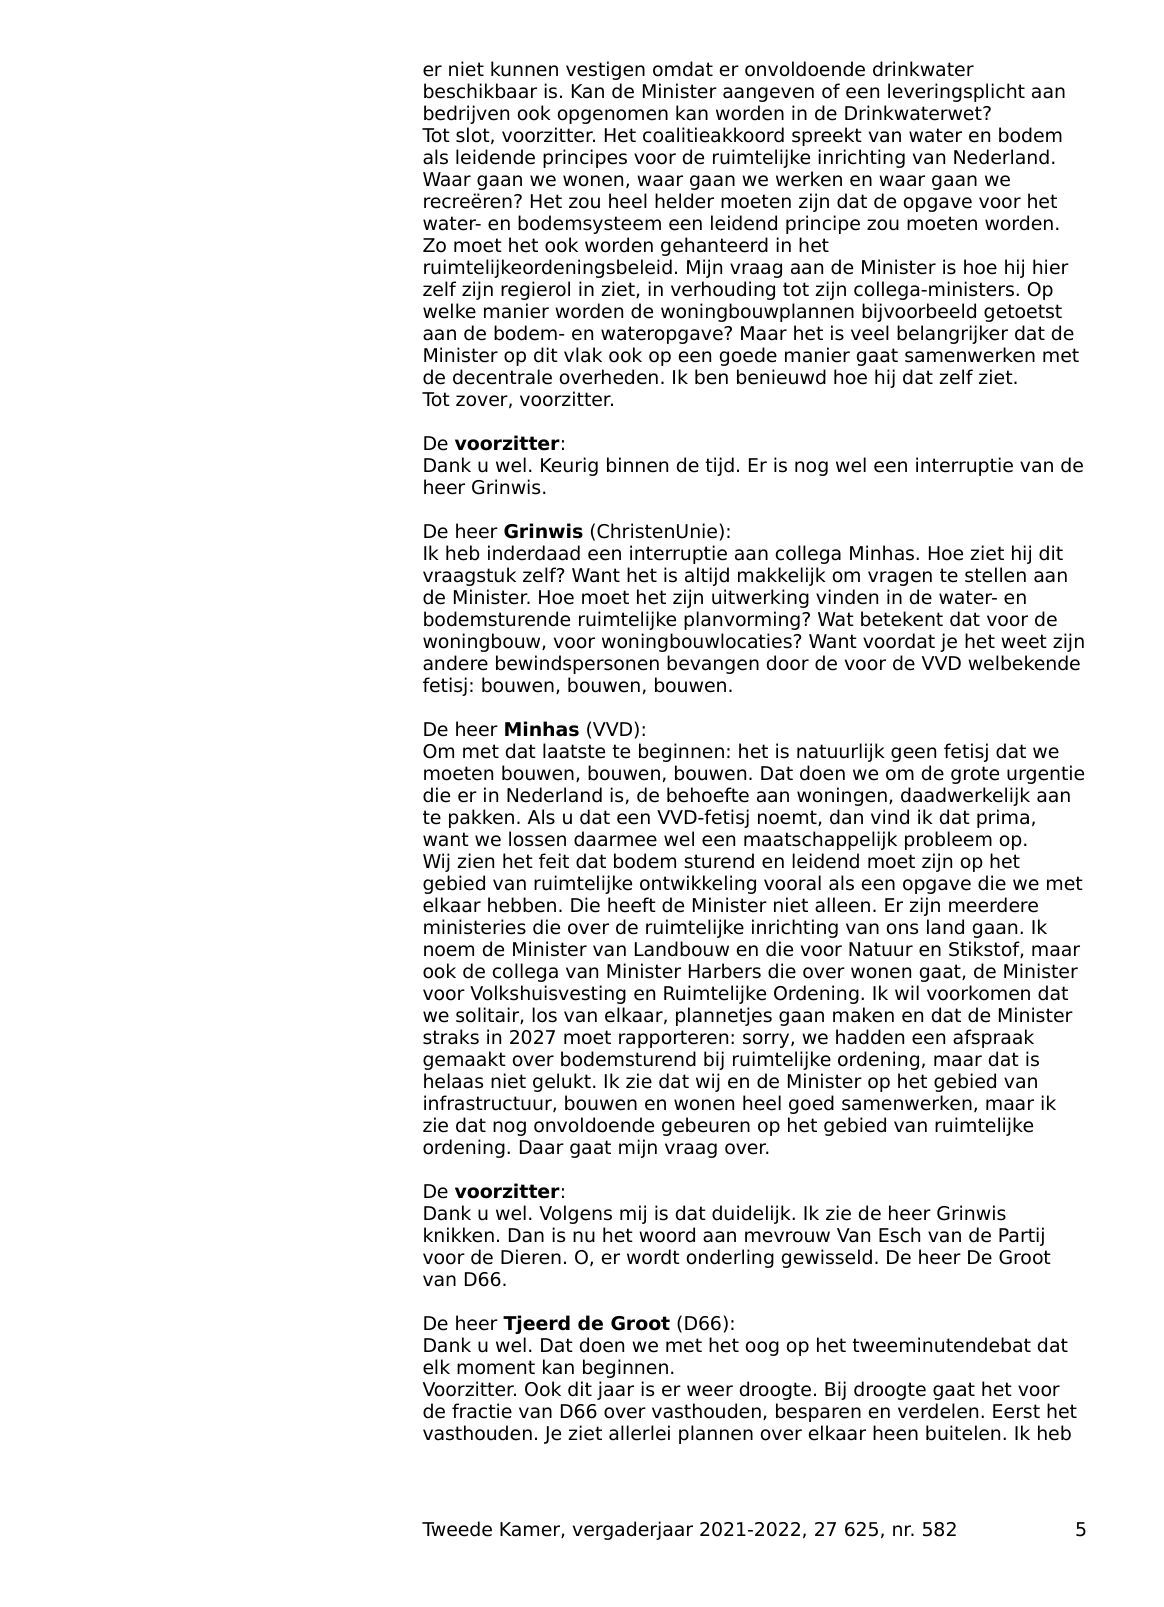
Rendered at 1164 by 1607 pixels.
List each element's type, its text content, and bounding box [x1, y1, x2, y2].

text De voorzitter: [422, 1181, 1087, 1203]
text De heer Grinwis (ChristenUnie): [422, 521, 1087, 543]
text De voorzitter: [422, 433, 1087, 455]
text Wij zien het feit dat bodem sturend en leidend moet zijn op het gebied van ruimtelijke ontwikkeling vooral als een opgave die we met elkaar hebben. Die heeft de Minister niet alleen. Er zijn meerdere ministeries die over de ruimtelijke inrichting van ons land gaan. Ik noem de Minister van Landbouw en die voor Natuur en Stikstof, maar ook de collega van Minister Harbers die over wonen gaat, de Minister voor Volkshuisvesting en Ruimtelijke Ordening. Ik wil voorkomen dat we solitair, los van elkaar, plannetjes gaan maken en dat de Minister straks in 2027 moet rapporteren: sorry, we hadden een afspraak gemaakt over bodemsturend bij ruimtelijke ordening, maar dat is helaas niet gelukt. Ik zie dat wij en de Minister op het gebied van infrastructuur, bouwen en wonen heel goed samenwerken, maar ik zie dat nog onvoldoende gebeuren op het gebied van ruimtelijke ordening. Daar gaat mijn vraag over. [422, 851, 1087, 1159]
text De heer Tjeerd de Groot (D66): [422, 1313, 1087, 1335]
text De heer Minhas (VVD): [422, 719, 1087, 741]
text Dank u wel. Dat doen we met het oog op het tweeminutendebat dat elk moment kan beginnen. [422, 1335, 1087, 1379]
text Dank u wel. Volgens mij is dat duidelijk. Ik zie de heer Grinwis knikken. Dan is nu het woord aan mevrouw Van Esch van de Partij voor de Dieren. O, er wordt onderling gewisseld. De heer De Groot van D66. [422, 1203, 1087, 1291]
text Ik heb inderdaad een interruptie aan collega Minhas. Hoe ziet hij dit vraagstuk zelf? Want het is altijd makkelijk om vragen te stellen aan de Minister. Hoe moet het zijn uitwerking vinden in de water- en bodemsturende ruimtelijke planvorming? Wat betekent dat voor de woningbouw, voor woningbouwlocaties? Want voordat je het weet zijn andere bewindspersonen bevangen door de voor de VVD welbekende fetisj: bouwen, bouwen, bouwen. [422, 543, 1087, 697]
text Voorzitter. Ook dit jaar is er weer droogte. Bij droogte gaat het voor de fractie van D66 over vasthouden, besparen en verdelen. Eerst het vasthouden. Je ziet allerlei plannen over elkaar heen buitelen. Ik heb [422, 1379, 1087, 1445]
text Tot slot, voorzitter. Het coalitieakkoord spreekt van water en bodem als leidende principes voor de ruimtelijke inrichting van Nederland. Waar gaan we wonen, waar gaan we werken en waar gaan we recreëren? Het zou heel helder moeten zijn dat de opgave voor het water- en bodemsysteem een leidend principe zou moeten worden. Zo moet het ook worden gehanteerd in het ruimtelijkeordeningsbeleid. Mijn vraag aan de Minister is hoe hij hier zelf zijn regierol in ziet, in verhouding tot zijn collega-ministers. Op welke manier worden de woningbouwplannen bijvoorbeeld getoetst aan de bodem- en wateropgave? Maar het is veel belangrijker dat de Minister op dit vlak ook op een goede manier gaat samenwerken met de decentrale overheden. Ik ben benieuwd hoe hij dat zelf ziet. [422, 125, 1087, 389]
text Dank u wel. Keurig binnen de tijd. Er is nog wel een interruptie van de heer Grinwis. [422, 455, 1087, 499]
text Tot zover, voorzitter. [422, 389, 1087, 411]
text Om met dat laatste te beginnen: het is natuurlijk geen fetisj dat we moeten bouwen, bouwen, bouwen. Dat doen we om de grote urgentie die er in Nederland is, de behoefte aan woningen, daadwerkelijk aan te pakken. Als u dat een VVD-fetisj noemt, dan vind ik dat prima, want we lossen daarmee wel een maatschappelijk probleem op. [422, 741, 1087, 851]
text er niet kunnen vestigen omdat er onvoldoende drinkwater beschikbaar is. Kan de Minister aangeven of een leveringsplicht aan bedrijven ook opgenomen kan worden in de Drinkwaterwet? [422, 59, 1087, 125]
